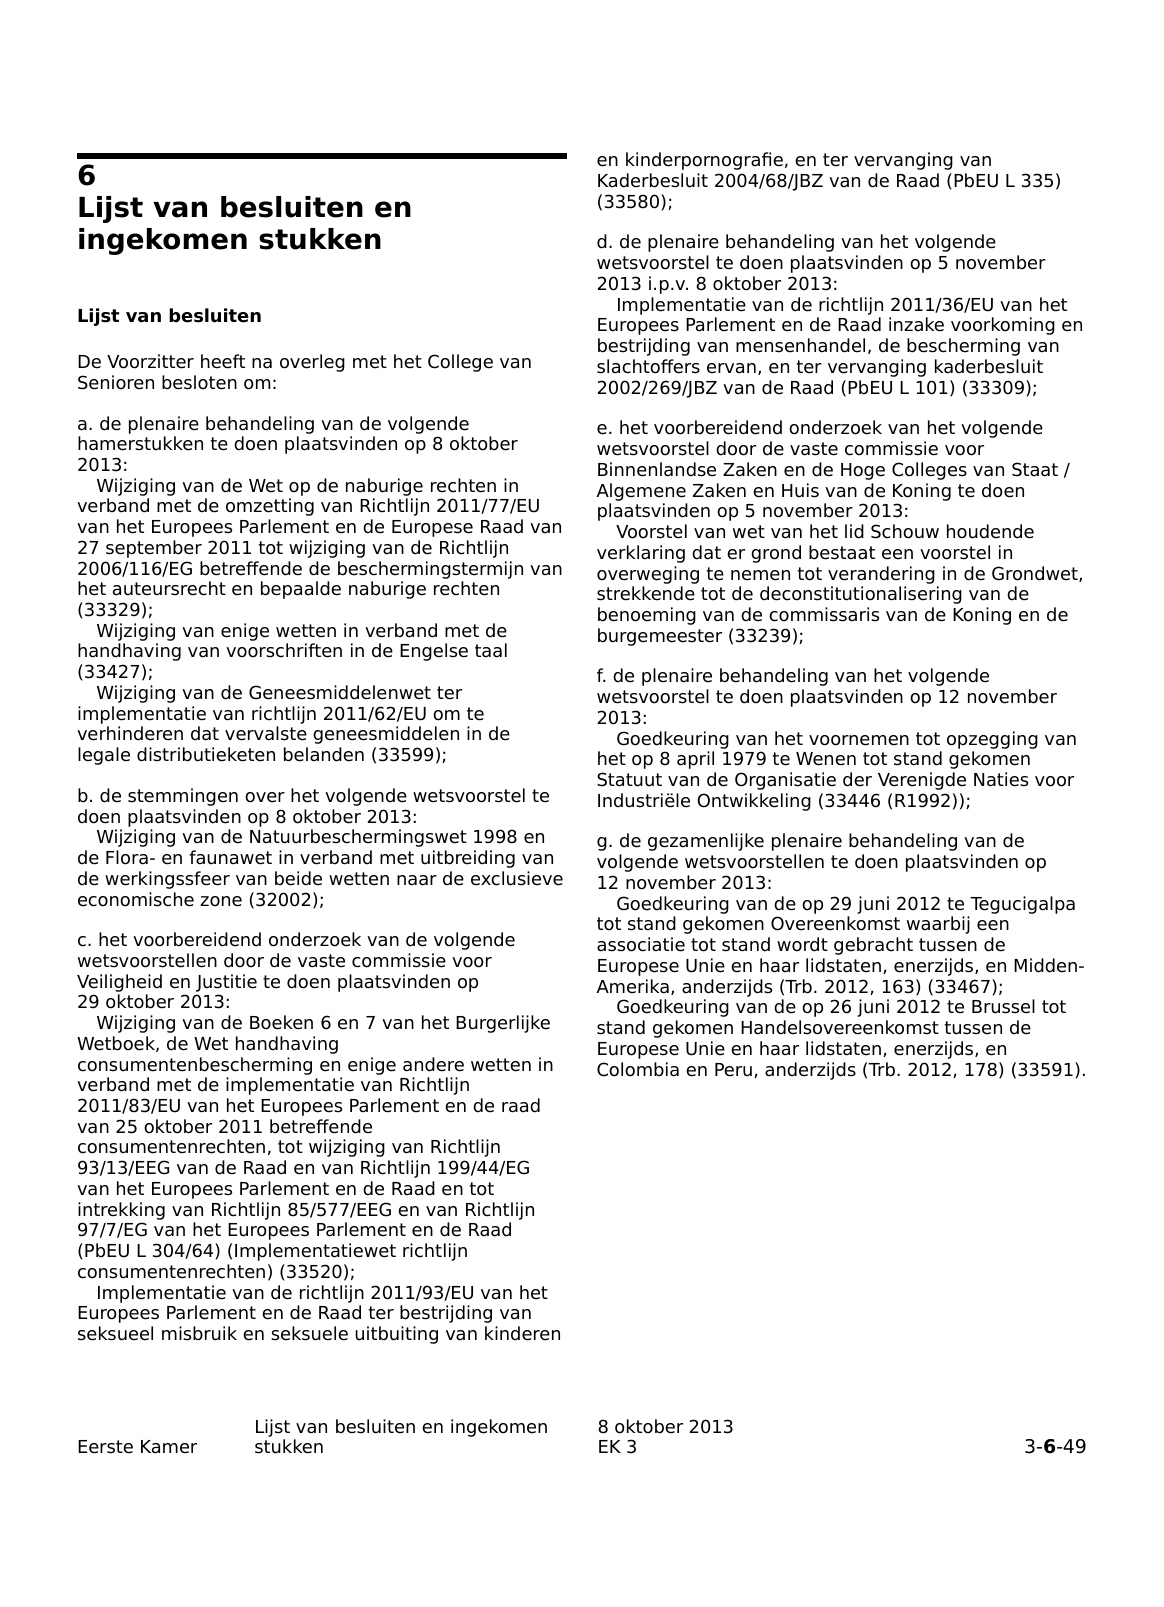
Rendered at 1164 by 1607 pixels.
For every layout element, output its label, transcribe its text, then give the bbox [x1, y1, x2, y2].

text b. de stemmingen over het volgende wetsvoorstel te doen plaatsvinden op 8 oktober 2013: [77, 786, 567, 827]
text Wijziging van de Wet op de naburige rechten in verband met de omzetting van Richtlijn 2011/77/EU van het Europees Parlement en de Europese Raad van 27 september 2011 tot wijziging van de Richtlijn 2006/116/EG betreffende de beschermingstermijn van het auteursrecht en bepaalde naburige rechten (33329); [77, 476, 567, 621]
text Wijziging van de Natuurbeschermingswet 1998 en de Flora- en faunawet in verband met uitbreiding van de werkingssfeer van beide wetten naar de exclusieve economische zone (32002); [77, 827, 567, 910]
text Goedkeuring van de op 29 juni 2012 te Tegucigalpa tot stand gekomen Overeenkomst waarbij een associatie tot stand wordt gebracht tussen de Europese Unie en haar lidstaten, enerzijds, en Midden-Amerika, anderzijds (Trb. 2012, 163) (33467); [596, 893, 1087, 997]
text en kinderpornografie, en ter vervanging van Kaderbesluit 2004/68/JBZ van de Raad (PbEU L 335) (33580); [596, 150, 1087, 212]
text Implementatie van de richtlijn 2011/36/EU van het Europees Parlement en de Raad inzake voorkoming en bestrijding van mensenhandel, de bescherming van slachtoffers ervan, en ter vervanging kaderbesluit 2002/269/JBZ van de Raad (PbEU L 101) (33309); [596, 294, 1087, 398]
text g. de gezamenlijke plenaire behandeling van de volgende wetsvoorstellen te doen plaatsvinden op 12 november 2013: [596, 831, 1087, 893]
subtitle Lijst van besluiten [77, 306, 567, 327]
text Wijziging van de Geneesmiddelenwet ter implementatie van richtlijn 2011/62/EU om te verhinderen dat vervalste geneesmiddelen in de legale distributieketen belanden (33599); [77, 683, 567, 766]
text c. het voorbereidend onderzoek van de volgende wetsvoorstellen door de vaste commissie voor Veiligheid en Justitie te doen plaatsvinden op 29 oktober 2013: [77, 930, 567, 1013]
text d. de plenaire behandeling van het volgende wetsvoorstel te doen plaatsvinden op 5 november 2013 i.p.v. 8 oktober 2013: [596, 232, 1087, 294]
text Implementatie van de richtlijn 2011/93/EU van het Europees Parlement en de Raad ter bestrijding van seksueel misbruik en seksuele uitbuiting van kinderen [77, 1282, 567, 1345]
text f. de plenaire behandeling van het volgende wetsvoorstel te doen plaatsvinden op 12 november 2013: [596, 666, 1087, 728]
text e. het voorbereidend onderzoek van het volgende wetsvoorstel door de vaste commissie voor Binnenlandse Zaken en de Hoge Colleges van Staat / Algemene Zaken en Huis van de Koning te doen plaatsvinden op 5 november 2013: [596, 418, 1087, 522]
title 6 Lijst van besluiten en ingekomen stukken [77, 159, 567, 256]
text a. de plenaire behandeling van de volgende hamerstukken te doen plaatsvinden op 8 oktober 2013: [77, 413, 567, 476]
text Wijziging van enige wetten in verband met de handhaving van voorschriften in de Engelse taal (33427); [77, 621, 567, 683]
text Goedkeuring van de op 26 juni 2012 te Brussel tot stand gekomen Handelsovereenkomst tussen de Europese Unie en haar lidstaten, enerzijds, en Colombia en Peru, anderzijds (Trb. 2012, 178) (33591). [596, 997, 1087, 1080]
text De Voorzitter heeft na overleg met het College van Senioren besloten om: [77, 352, 567, 393]
text Goedkeuring van het voornemen tot opzegging van het op 8 april 1979 te Wenen tot stand gekomen Statuut van de Organisatie der Verenigde Naties voor Industriële Ontwikkeling (33446 (R1992)); [596, 728, 1087, 811]
text Wijziging van de Boeken 6 en 7 van het Burgerlijke Wetboek, de Wet handhaving consumentenbescherming en enige andere wetten in verband met de implementatie van Richtlijn 2011/83/EU van het Europees Parlement en de raad van 25 oktober 2011 betreffende consumentenrechten, tot wijziging van Richtlijn 93/13/EEG van de Raad en van Richtlijn 199/44/EG van het Europees Parlement en de Raad en tot intrekking van Richtlijn 85/577/EEG en van Richtlijn 97/7/EG van het Europees Parlement en de Raad (PbEU L 304/64) (Implementatiewet richtlijn consumentenrechten) (33520); [77, 1013, 567, 1282]
text Voorstel van wet van het lid Schouw houdende verklaring dat er grond bestaat een voorstel in overweging te nemen tot verandering in de Grondwet, strekkende tot de deconstitutionalisering van de benoeming van de commissaris van de Koning en de burgemeester (33239); [596, 522, 1087, 646]
